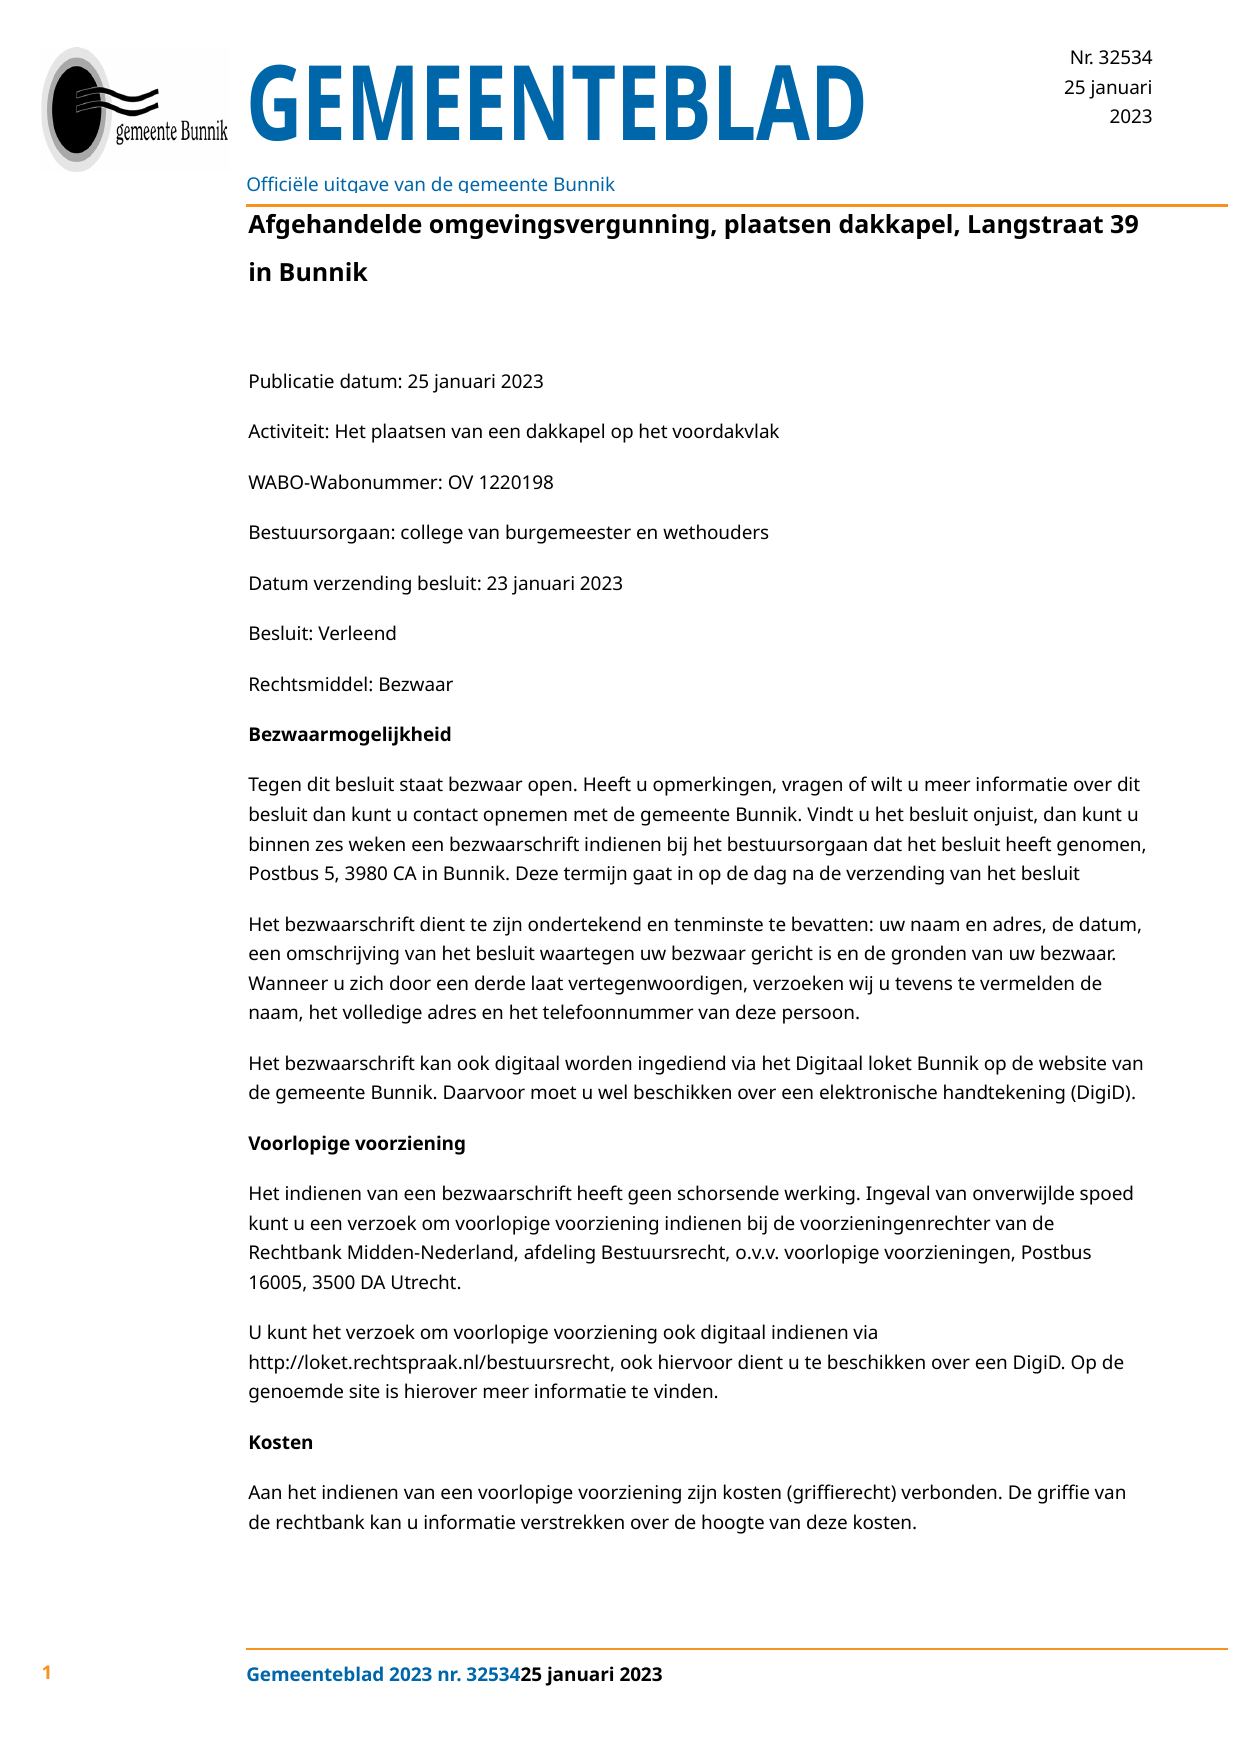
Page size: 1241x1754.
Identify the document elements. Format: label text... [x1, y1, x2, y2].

text Kosten [248, 1429, 1152, 1455]
picture [41, 47, 231, 172]
text U kunt het verzoek om voorlopige voorziening ook digitaal indienen via http://loket.rechtspraak.nl/bestuursrecht, ook hiervoor dient u te beschikken over een DigiD. Op de genoemde site is hierover meer informatie te vinden. [248, 1319, 1152, 1404]
text Besluit: Verleend [248, 620, 1152, 646]
text Bestuursorgaan: college van burgemeester en wethouders [248, 519, 1152, 545]
text Het indienen van een bezwaarschrift heeft geen schorsende werking. Ingeval van onverwijlde spoed kunt u een verzoek om voorlopige voorziening indienen bij de voorzieningenrechter van de Rechtbank Midden-Nederland, afdeling Bestuursrecht, o.v.v. voorlopige voorzieningen, Postbus 16005, 3500 DA Utrecht. [248, 1180, 1152, 1295]
text Voorlopige voorziening [248, 1130, 1152, 1156]
text Afgehandelde omgevingsvergunning, plaatsen dakkapel, Langstraat 39 in Bunnik [248, 207, 1152, 288]
text WABO-Wabonummer: OV 1220198 [248, 469, 1152, 495]
text Bezwaarmogelijkheid [248, 721, 1152, 747]
text Datum verzending besluit: 23 januari 2023 [248, 570, 1152, 596]
text Rechtsmiddel: Bezwaar [248, 671, 1152, 697]
text Aan het indienen van een voorlopige voorziening zijn kosten (griffierecht) verbonden. De griffie van de rechtbank kan u informatie verstrekken over de hoogte van deze kosten. [248, 1479, 1152, 1535]
text Activiteit: Het plaatsen van een dakkapel op het voordakvlak [248, 419, 1152, 444]
text Het bezwaarschrift dient te zijn ondertekend en tenminste te bevatten: uw naam en adres, de datum, een omschrijving van het besluit waartegen uw bezwaar gericht is en de gronden van uw bezwaar. Wanneer u zich door een derde laat vertegenwoordigen, verzoeken wij u tevens te vermelden de naam, het volledige adres en het telefoonnummer van deze persoon. [248, 911, 1152, 1025]
text Het bezwaarschrift kan ook digitaal worden ingediend via het Digitaal loket Bunnik op de website van de gemeente Bunnik. Daarvoor moet u wel beschikken over een elektronische handtekening (DigiD). [248, 1050, 1152, 1105]
text Publicatie datum: 25 januari 2023 [248, 368, 1152, 394]
text Tegen dit besluit staat bezwaar open. Heeft u opmerkingen, vragen of wilt u meer informatie over dit besluit dan kunt u contact opnemen met de gemeente Bunnik. Vindt u het besluit onjuist, dan kunt u binnen zes weken een bezwaarschrift indienen bij het bestuursorgaan dat het besluit heeft genomen, Postbus 5, 3980 CA in Bunnik. Deze termijn gaat in op de dag na de verzending van het besluit [248, 772, 1152, 886]
